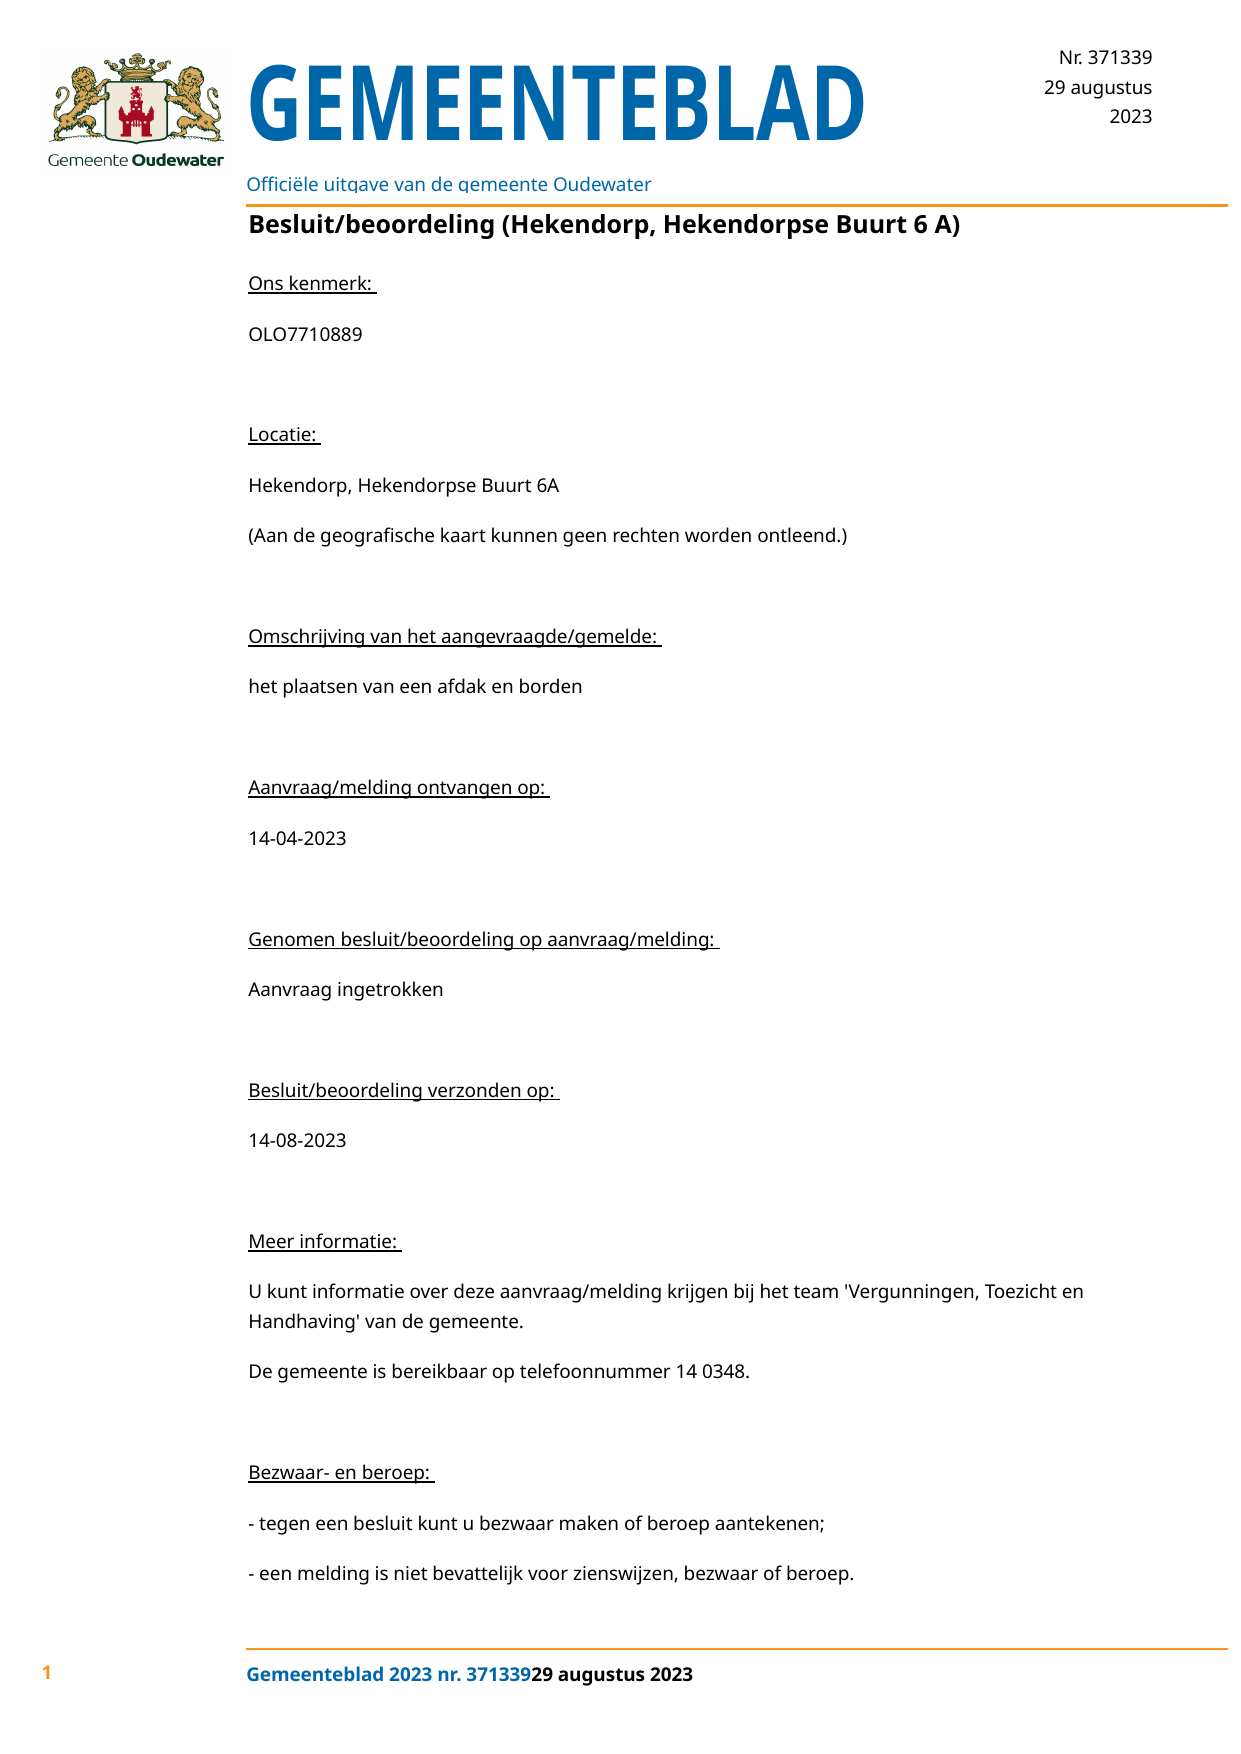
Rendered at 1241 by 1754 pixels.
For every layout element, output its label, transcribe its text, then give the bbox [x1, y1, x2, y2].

text Locatie: [248, 422, 1152, 447]
text Meer informatie: [248, 1228, 1152, 1254]
text - tegen een besluit kunt u bezwaar maken of beroep aantekenen; [248, 1510, 1152, 1536]
text De gemeente is bereikbaar op telefoonnummer 14 0348. [248, 1359, 1152, 1384]
text 14-04-2023 [248, 825, 1152, 851]
text Aanvraag/melding ontvangen op: [248, 774, 1152, 800]
text Aanvraag ingetrokken [248, 976, 1152, 1002]
text het plaatsen van een afdak en borden [248, 674, 1152, 699]
text 14-08-2023 [248, 1127, 1152, 1153]
text - een melding is niet bevattelijk voor zienswijzen, bezwaar of beroep. [248, 1560, 1152, 1586]
text OLO7710889 [248, 321, 1152, 346]
text Omschrijving van het aangevraagde/gemelde: [248, 623, 1152, 649]
text Ons kenmerk: [248, 270, 1152, 296]
picture [41, 47, 231, 172]
text Besluit/beoordeling (Hekendorp, Hekendorpse Buurt 6 A) [248, 207, 1152, 241]
text Genomen besluit/beoordeling op aanvraag/melding: [248, 926, 1152, 951]
text U kunt informatie over deze aanvraag/melding krijgen bij het team 'Vergunningen, Toezicht en Handhaving' van de gemeente. [248, 1279, 1152, 1334]
text (Aan de geografische kaart kunnen geen rechten worden ontleend.) [248, 522, 1152, 548]
text Besluit/beoordeling verzonden op: [248, 1077, 1152, 1103]
text Hekendorp, Hekendorpse Buurt 6A [248, 472, 1152, 498]
text Bezwaar- en beroep: [248, 1459, 1152, 1485]
